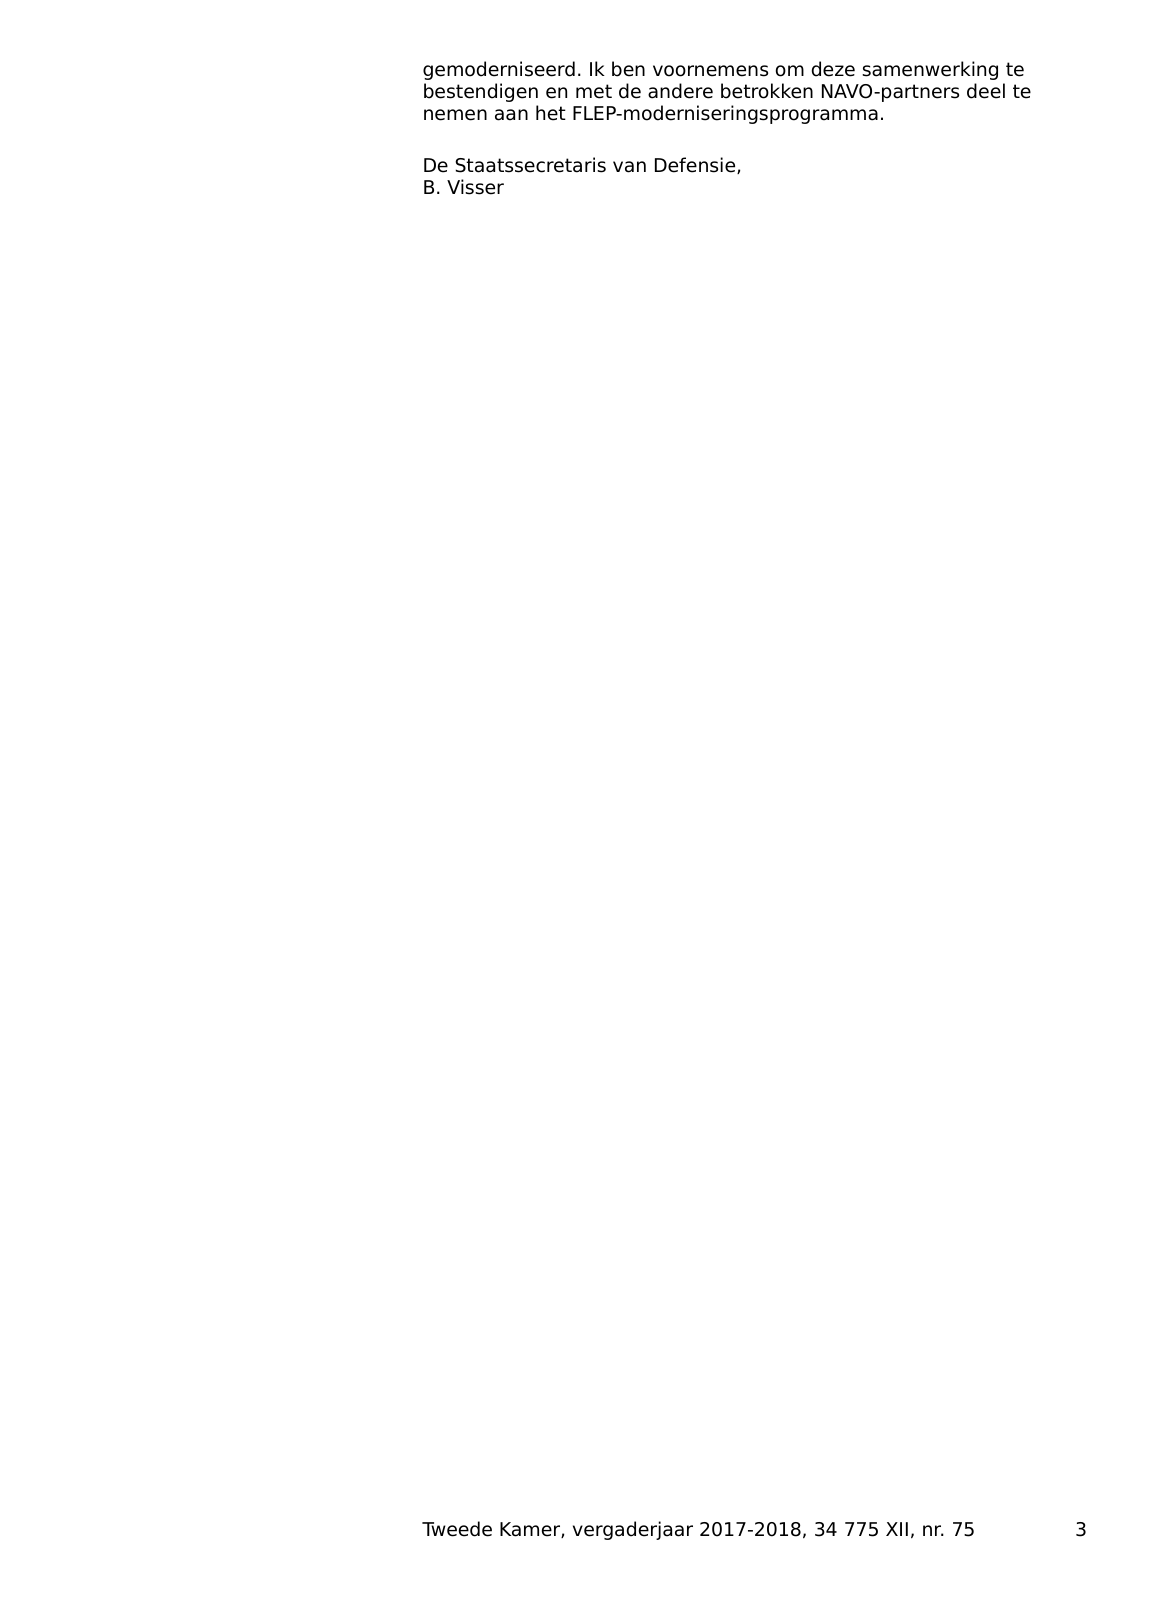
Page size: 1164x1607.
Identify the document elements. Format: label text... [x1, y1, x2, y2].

text De Staatssecretaris van Defensie, B. Visser [422, 155, 1087, 199]
text gemoderniseerd. Ik ben voornemens om deze samenwerking te bestendigen en met de andere betrokken NAVO-partners deel te nemen aan het FLEP-moderniseringsprogramma. [422, 59, 1087, 125]
